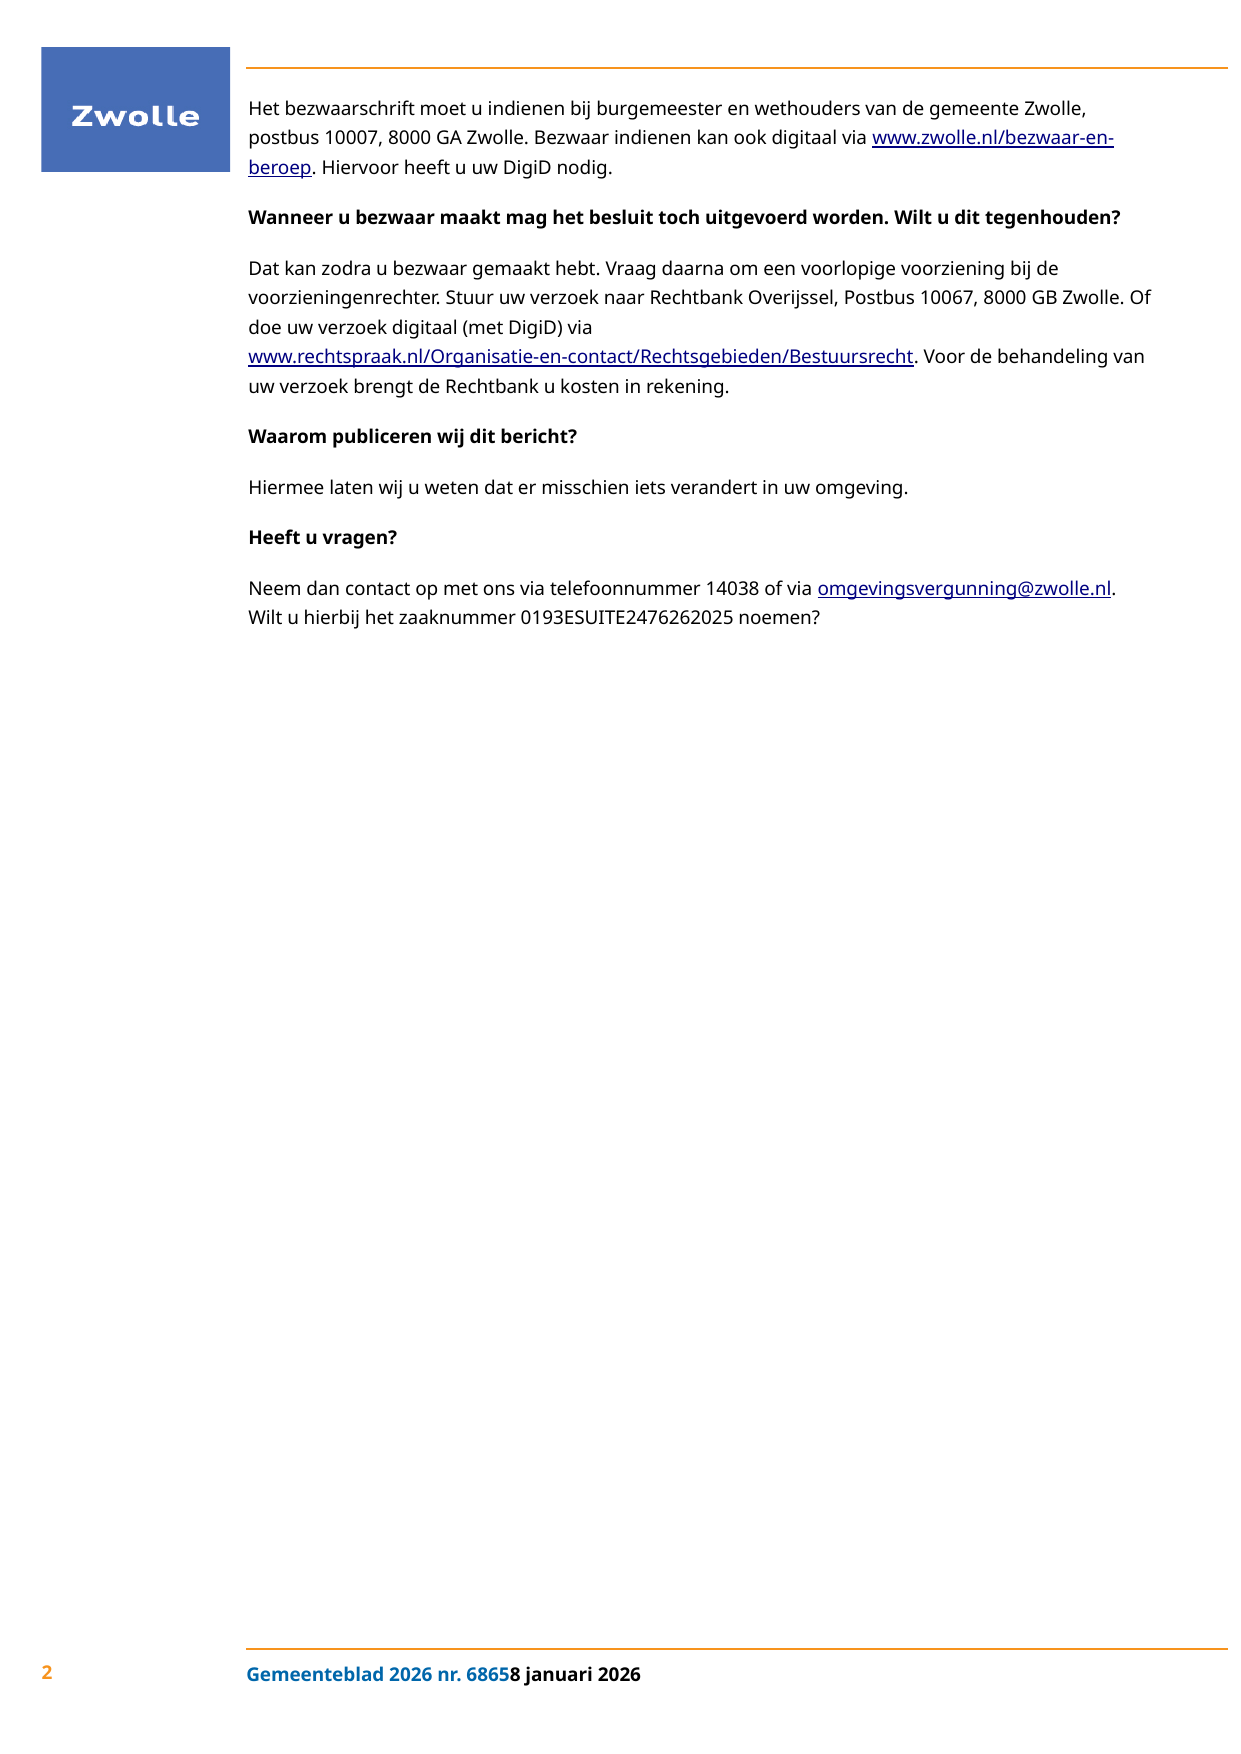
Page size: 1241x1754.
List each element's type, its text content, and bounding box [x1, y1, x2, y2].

text Heeft u vragen? [248, 524, 1152, 550]
text Wanneer u bezwaar maakt mag het besluit toch uitgevoerd worden. Wilt u dit tegenhouden? [248, 204, 1152, 230]
text Het bezwaarschrift moet u indienen bij burgemeester en wethouders van de gemeente Zwolle, postbus 10007, 8000 GA Zwolle. Bezwaar indienen kan ook digitaal via www.zwolle.nl/bezwaar-en-beroep. Hiervoor heeft u uw DigiD nodig. [248, 95, 1152, 180]
text Dat kan zodra u bezwaar gemaakt hebt. Vraag daarna om een voorlopige voorziening bij de voorzieningenrechter. Stuur uw verzoek naar Rechtbank Overijssel, Postbus 10067, 8000 GB Zwolle. Of doe uw verzoek digitaal (met DigiD) via www.rechtspraak.nl/Organisatie-en-contact/Rechtsgebieden/Bestuursrecht. Voor de behandeling van uw verzoek brengt de Rechtbank u kosten in rekening. [248, 255, 1152, 399]
text Waarom publiceren wij dit bericht? [248, 423, 1152, 449]
text Neem dan contact op met ons via telefoonnummer 14038 of via omgevingsvergunning@zwolle.nl. Wilt u hierbij het zaaknummer 0193ESUITE2476262025 noemen? [248, 575, 1152, 630]
picture [41, 47, 231, 172]
text Hiermee laten wij u weten dat er misschien iets verandert in uw omgeving. [248, 474, 1152, 500]
